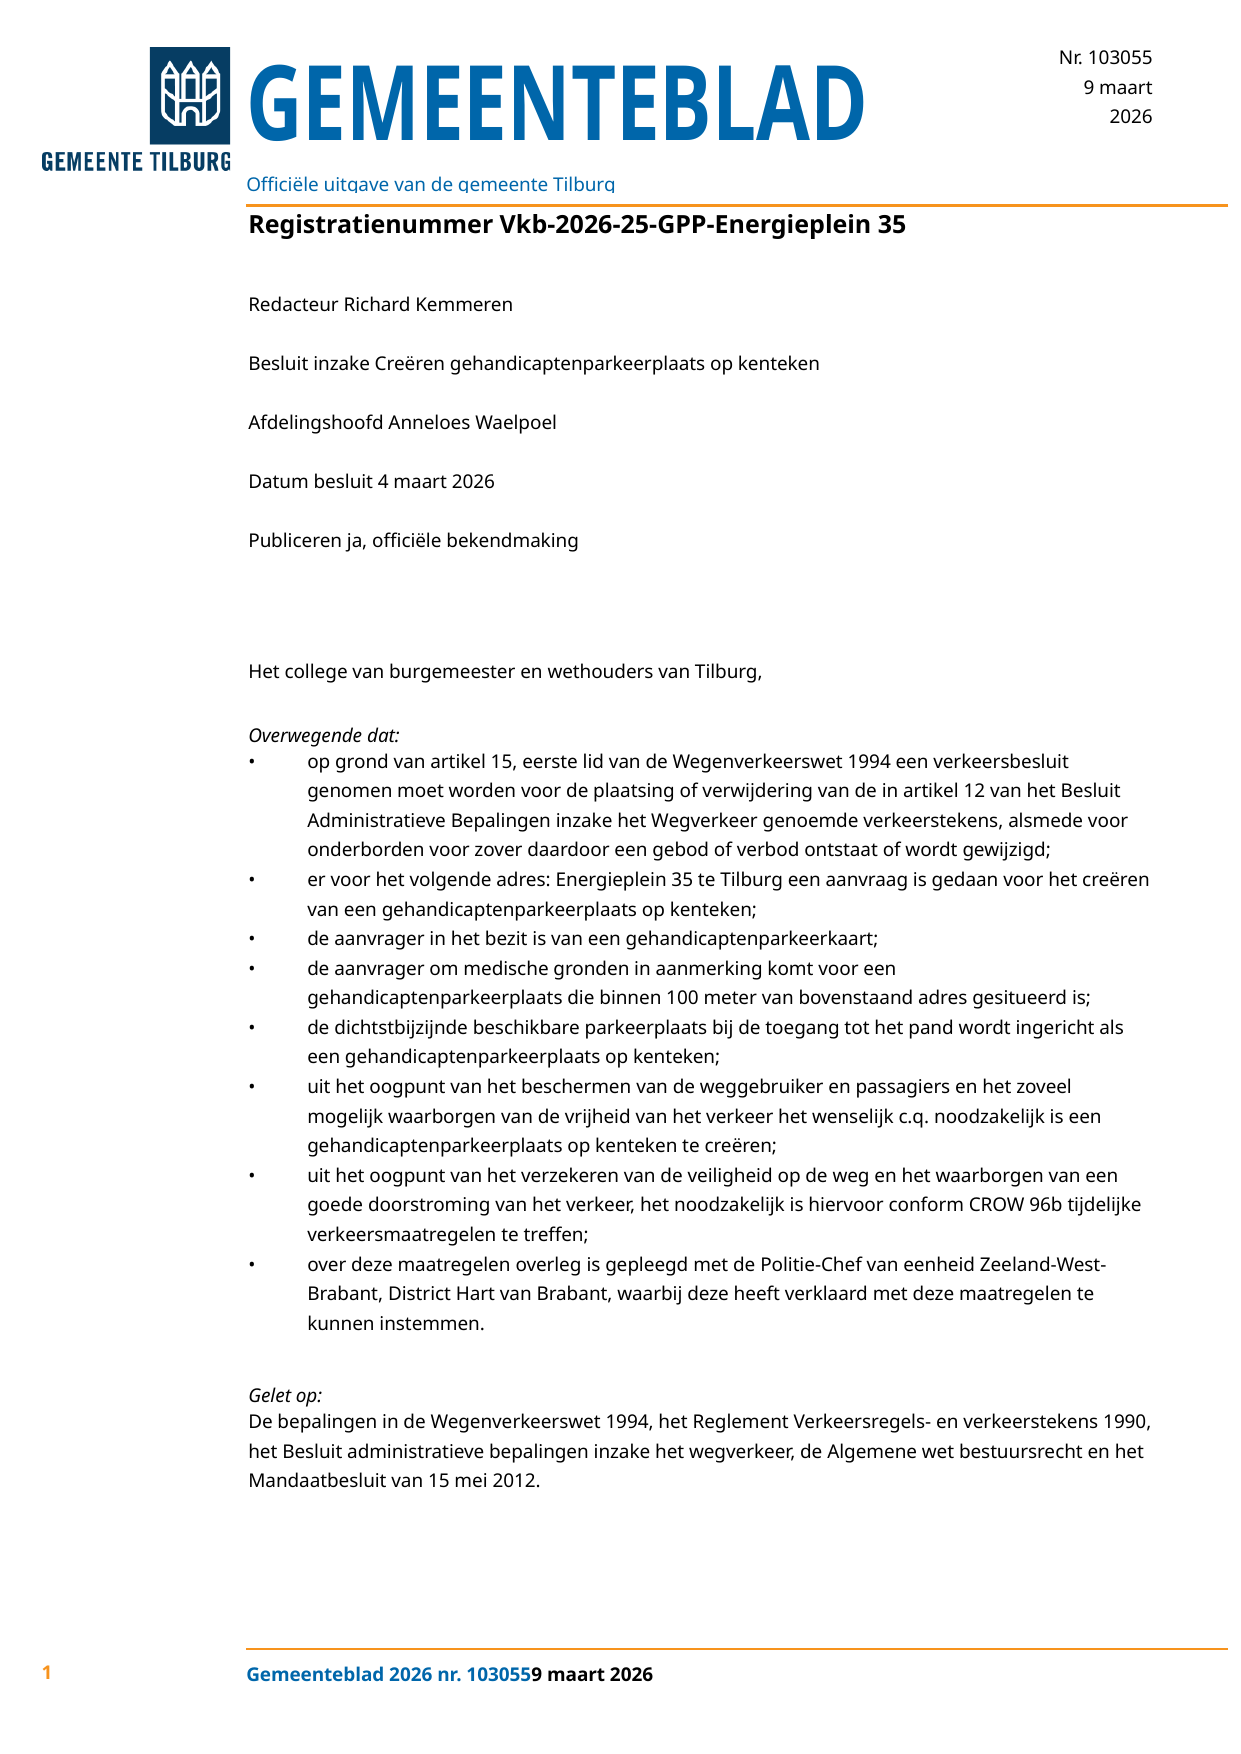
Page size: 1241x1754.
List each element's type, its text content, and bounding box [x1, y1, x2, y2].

picture [41, 47, 231, 172]
text De bepalingen in de Wegenverkeerswet 1994, het Reglement Verkeersregels- en verkeerstekens 1990, het Besluit administratieve bepalingen inzake het wegverkeer, de Algemene wet bestuursrecht en het Mandaatbesluit van 15 mei 2012. [248, 1408, 1152, 1493]
list de dichtstbijzijnde beschikbare parkeerplaats bij de toegang tot het pand wordt ingericht als een gehandicaptenparkeerplaats op kenteken; [248, 1014, 1152, 1069]
text Overwegende dat: [248, 722, 1152, 748]
text Gelet op: [248, 1383, 1152, 1408]
text Datum besluit 4 maart 2026 [248, 468, 1152, 494]
list de aanvrager in het bezit is van een gehandicaptenparkeerkaart; [248, 925, 1152, 951]
list er voor het volgende adres: Energieplein 35 te Tilburg een aanvraag is gedaan voor het creëren van een gehandicaptenparkeerplaats op kenteken; [248, 866, 1152, 921]
list de aanvrager om medische gronden in aanmerking komt voor een gehandicaptenparkeerplaats die binnen 100 meter van bovenstaand adres gesitueerd is; [248, 955, 1152, 1010]
list op grond van artikel 15, eerste lid van de Wegenverkeerswet 1994 een verkeersbesluit genomen moet worden voor de plaatsing of verwijdering van de in artikel 12 van het Besluit Administratieve Bepalingen inzake het Wegverkeer genoemde verkeerstekens, alsmede voor onderborden voor zover daardoor een gebod of verbod ontstaat of wordt gewijzigd; [248, 748, 1152, 862]
text Registratienummer Vkb-2026-25-GPP-Energieplein 35 [248, 207, 1152, 241]
list over deze maatregelen overleg is gepleegd met de Politie-Chef van eenheid Zeeland-West-Brabant, District Hart van Brabant, waarbij deze heeft verklaard met deze maatregelen te kunnen instemmen. [248, 1251, 1152, 1336]
text Afdelingshoofd Anneloes Waelpoel [248, 409, 1152, 435]
text Besluit inzake Creëren gehandicaptenparkeerplaats op kenteken [248, 350, 1152, 376]
text Het college van burgemeester en wethouders van Tilburg, [248, 658, 1152, 684]
text Publiceren ja, officiële bekendmaking [248, 528, 1152, 553]
list uit het oogpunt van het verzekeren van de veiligheid op de weg en het waarborgen van een goede doorstroming van het verkeer, het noodzakelijk is hiervoor conform CROW 96b tijdelijke verkeersmaatregelen te treffen; [248, 1162, 1152, 1247]
list uit het oogpunt van het beschermen van de weggebruiker en passagiers en het zoveel mogelijk waarborgen van de vrijheid van het verkeer het wenselijk c.q. noodzakelijk is een gehandicaptenparkeerplaats op kenteken te creëren; [248, 1073, 1152, 1158]
text Redacteur Richard Kemmeren [248, 291, 1152, 317]
